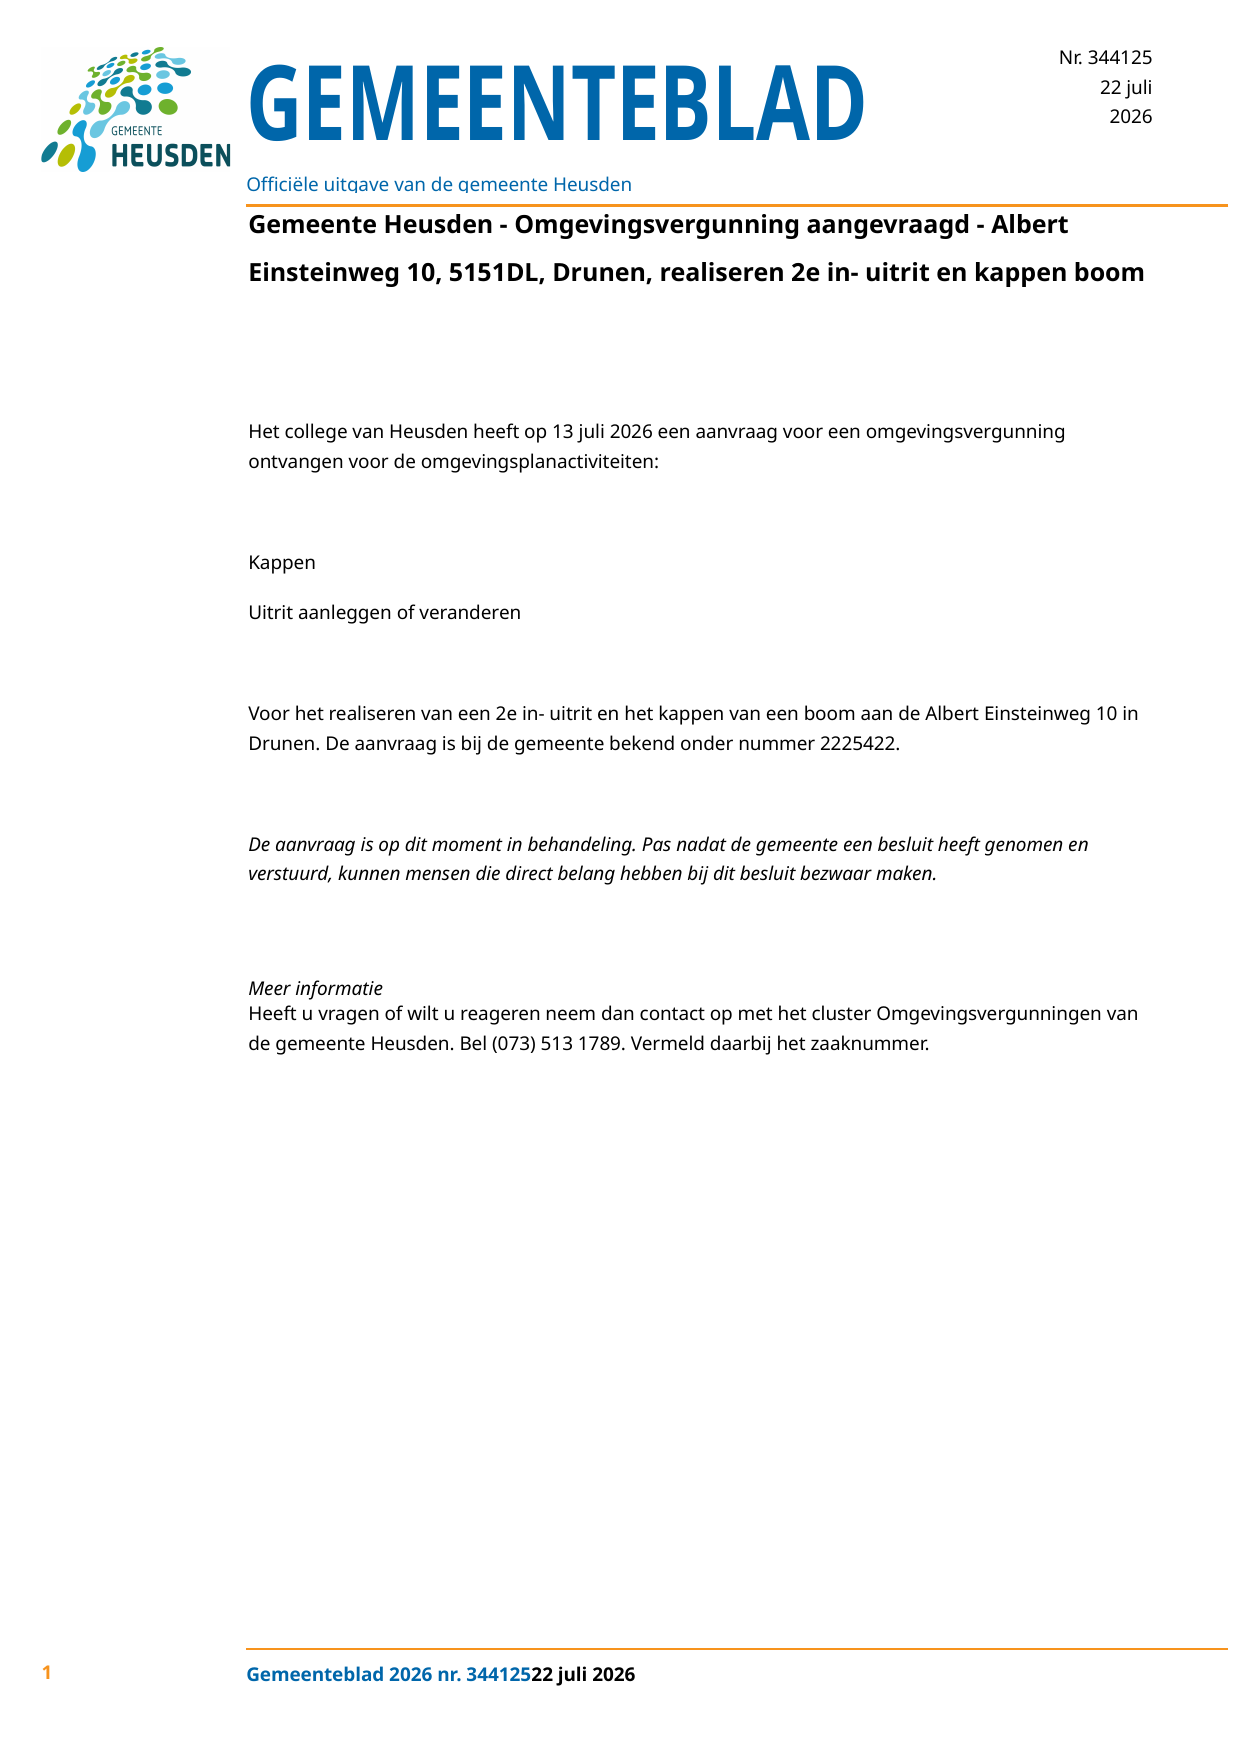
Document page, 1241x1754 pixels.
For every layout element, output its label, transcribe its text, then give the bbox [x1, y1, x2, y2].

text Het college van Heusden heeft op 13 juli 2026 een aanvraag voor een omgevingsvergunning ontvangen voor de omgevingsplanactiviteiten: [248, 419, 1152, 474]
text Meer informatie [248, 975, 1152, 1001]
text Heeft u vragen of wilt u reageren neem dan contact op met het cluster Omgevingsvergunningen van de gemeente Heusden. Bel (073) 513 1789. Vermeld daarbij het zaaknummer. [248, 1001, 1152, 1056]
text De aanvraag is op dit moment in behandeling. Pas nadat de gemeente een besluit heeft genomen en verstuurd, kunnen mensen die direct belang hebben bij dit besluit bezwaar maken. [248, 831, 1152, 886]
text Voor het realiseren van een 2e in- uitrit en het kappen van een boom aan de Albert Einsteinweg 10 in Drunen. De aanvraag is bij de gemeente bekend onder nummer 2225422. [248, 700, 1152, 756]
picture [41, 47, 231, 172]
text Uitrit aanleggen of veranderen [248, 599, 1152, 625]
text Gemeente Heusden - Omgevingsvergunning aangevraagd - Albert Einsteinweg 10, 5151DL, Drunen, realiseren 2e in- uitrit en kappen boom [248, 207, 1152, 288]
text Kappen [248, 549, 1152, 575]
